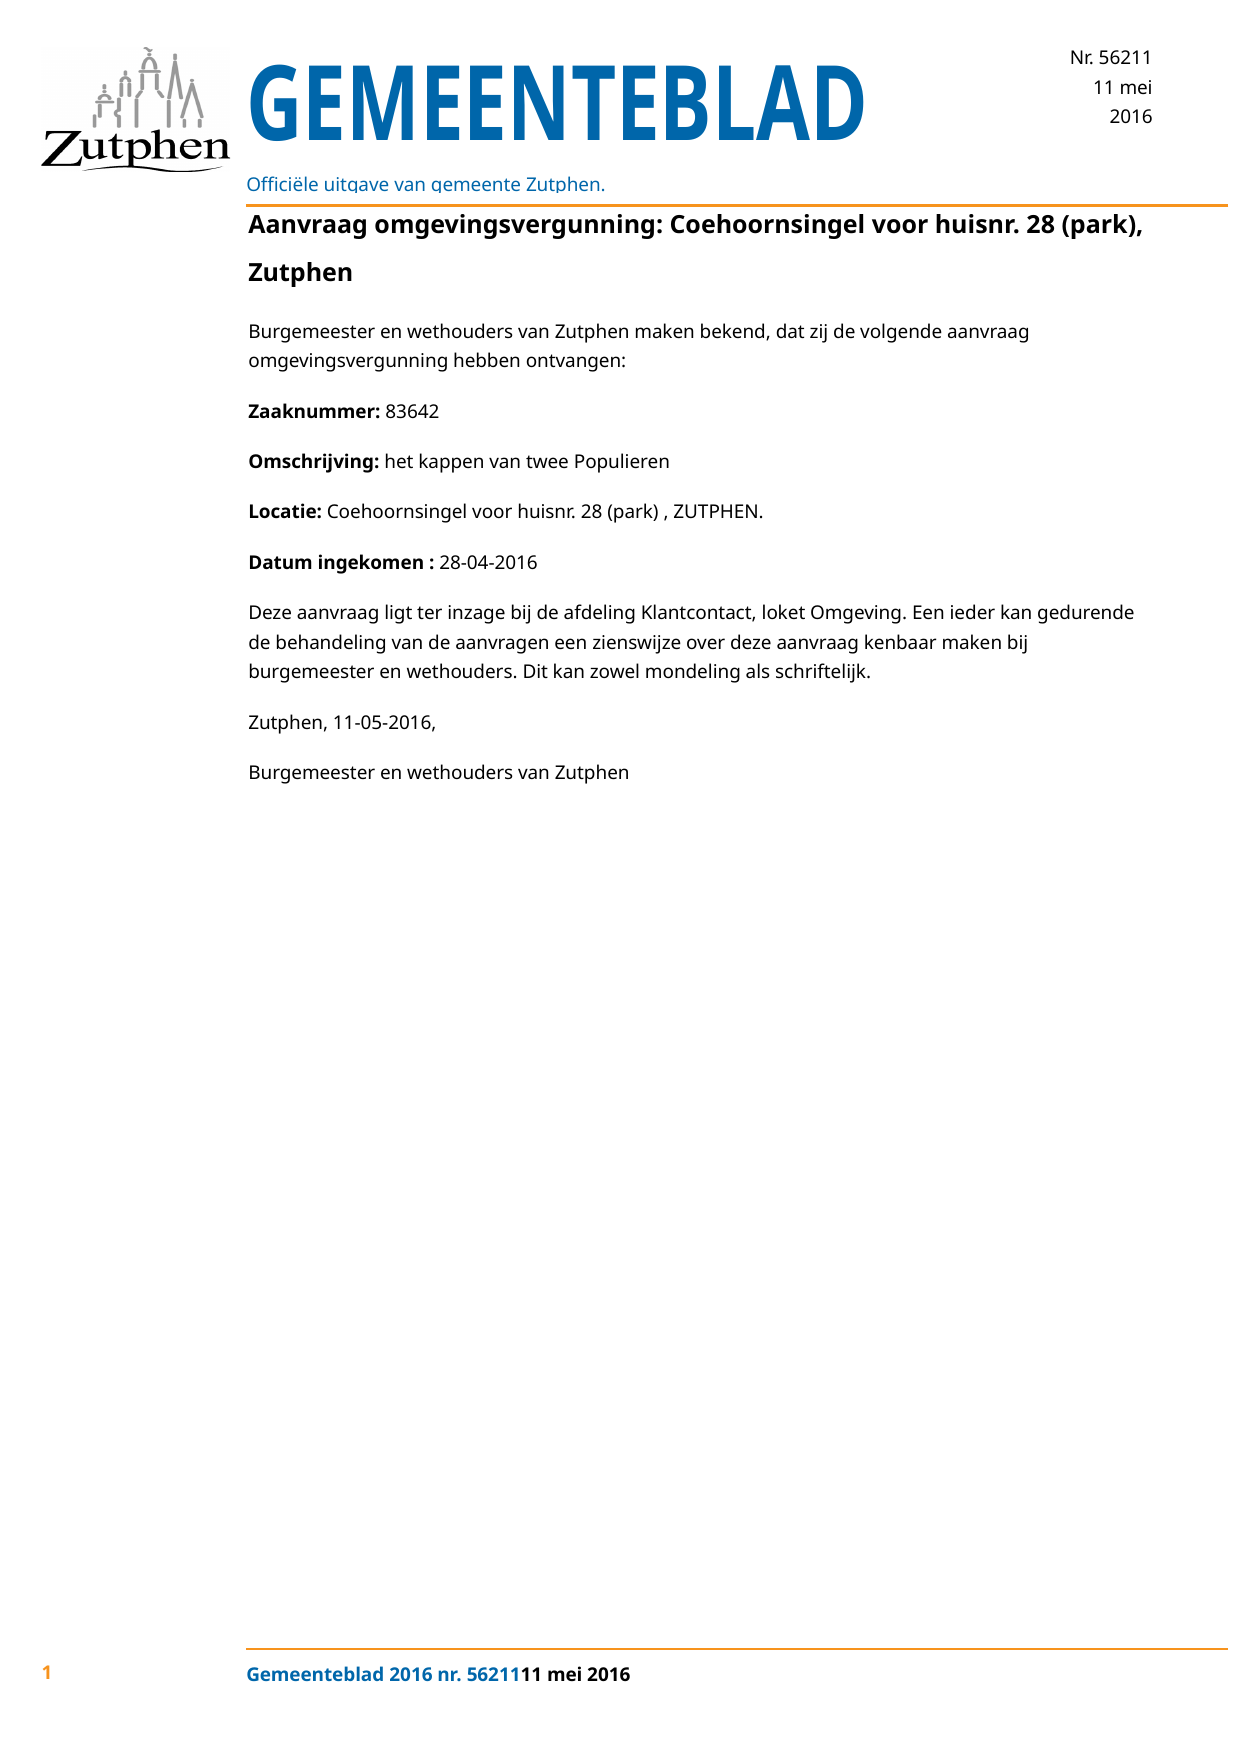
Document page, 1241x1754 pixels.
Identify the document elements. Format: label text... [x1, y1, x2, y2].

text Omschrijving: het kappen van twee Populieren [248, 448, 1152, 474]
text Burgemeester en wethouders van Zutphen [248, 759, 1152, 785]
picture [41, 47, 231, 172]
text Zaaknummer: 83642 [248, 398, 1152, 424]
text Deze aanvraag ligt ter inzage bij de afdeling Klantcontact, loket Omgeving. Een ieder kan gedurende de behandeling van de aanvragen een zienswijze over deze aanvraag kenbaar maken bij burgemeester en wethouders. Dit kan zowel mondeling als schriftelijk. [248, 599, 1152, 684]
text Aanvraag omgevingsvergunning: Coehoornsingel voor huisnr. 28 (park), Zutphen [248, 207, 1152, 288]
text Zutphen, 11-05-2016, [248, 709, 1152, 735]
text Locatie: Coehoornsingel voor huisnr. 28 (park) , ZUTPHEN. [248, 499, 1152, 524]
text Burgemeester en wethouders van Zutphen maken bekend, dat zij de volgende aanvraag omgevingsvergunning hebben ontvangen: [248, 318, 1152, 373]
text Datum ingekomen : 28-04-2016 [248, 549, 1152, 575]
